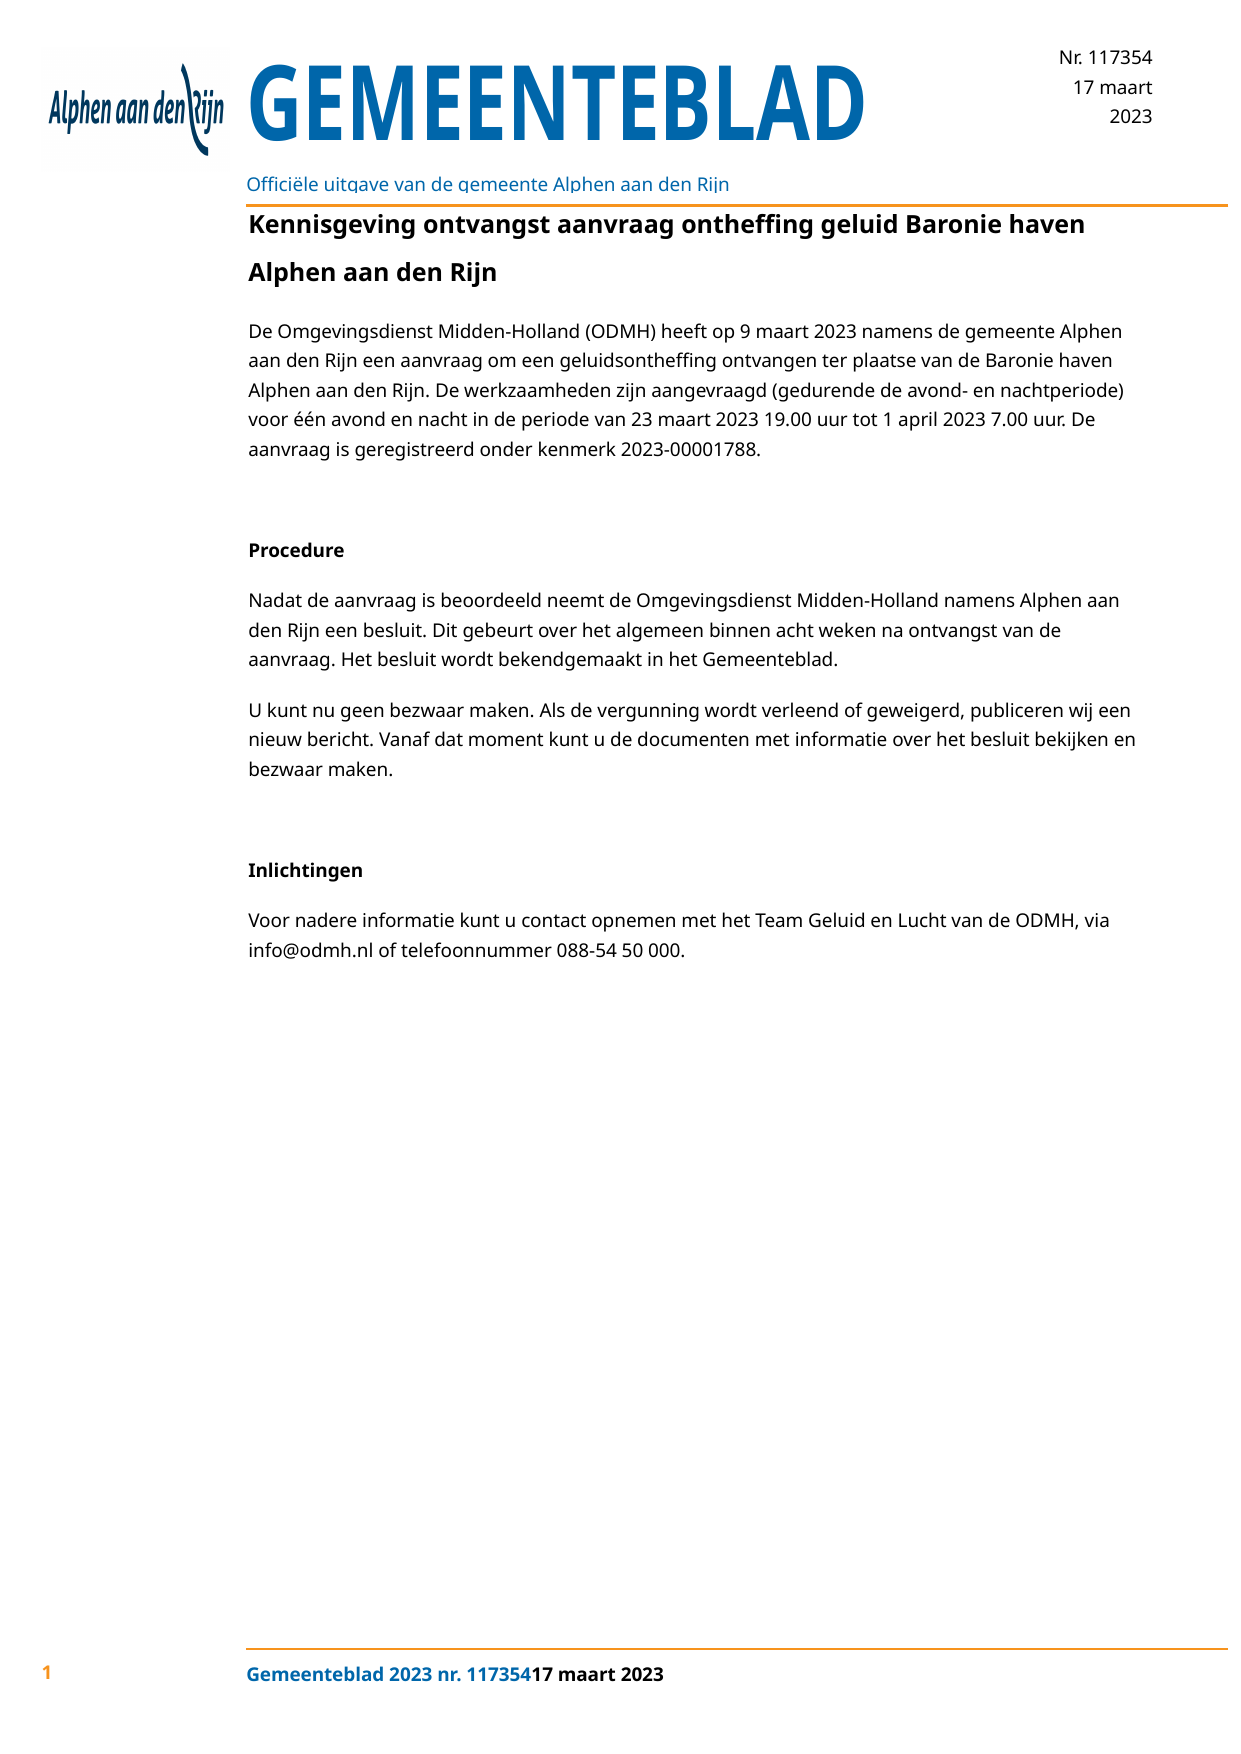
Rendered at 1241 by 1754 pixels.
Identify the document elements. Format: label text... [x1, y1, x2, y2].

text Inlichtingen [248, 857, 1152, 883]
text De Omgevingsdienst Midden-Holland (ODMH) heeft op 9 maart 2023 namens de gemeente Alphen aan den Rijn een aanvraag om een geluidsontheffing ontvangen ter plaatse van de Baronie haven Alphen aan den Rijn. De werkzaamheden zijn aangevraagd (gedurende de avond- en nachtperiode) voor één avond en nacht in de periode van 23 maart 2023 19.00 uur tot 1 april 2023 7.00 uur. De aanvraag is geregistreerd onder kenmerk 2023-00001788. [248, 318, 1152, 462]
text U kunt nu geen bezwaar maken. Als de vergunning wordt verleend of geweigerd, publiceren wij een nieuw bericht. Vanaf dat moment kunt u de documenten met informatie over het besluit bekijken en bezwaar maken. [248, 697, 1152, 782]
text Voor nadere informatie kunt u contact opnemen met het Team Geluid en Lucht van de ODMH, via info@odmh.nl of telefoonnummer 088-54 50 000. [248, 907, 1152, 963]
picture [41, 47, 231, 172]
text Nadat de aanvraag is beoordeeld neemt de Omgevingsdienst Midden-Holland namens Alphen aan den Rijn een besluit. Dit gebeurt over het algemeen binnen acht weken na ontvangst van de aanvraag. Het besluit wordt bekendgemaakt in het Gemeenteblad. [248, 587, 1152, 672]
text Procedure [248, 537, 1152, 563]
text Kennisgeving ontvangst aanvraag ontheffing geluid Baronie haven Alphen aan den Rijn [248, 207, 1152, 288]
